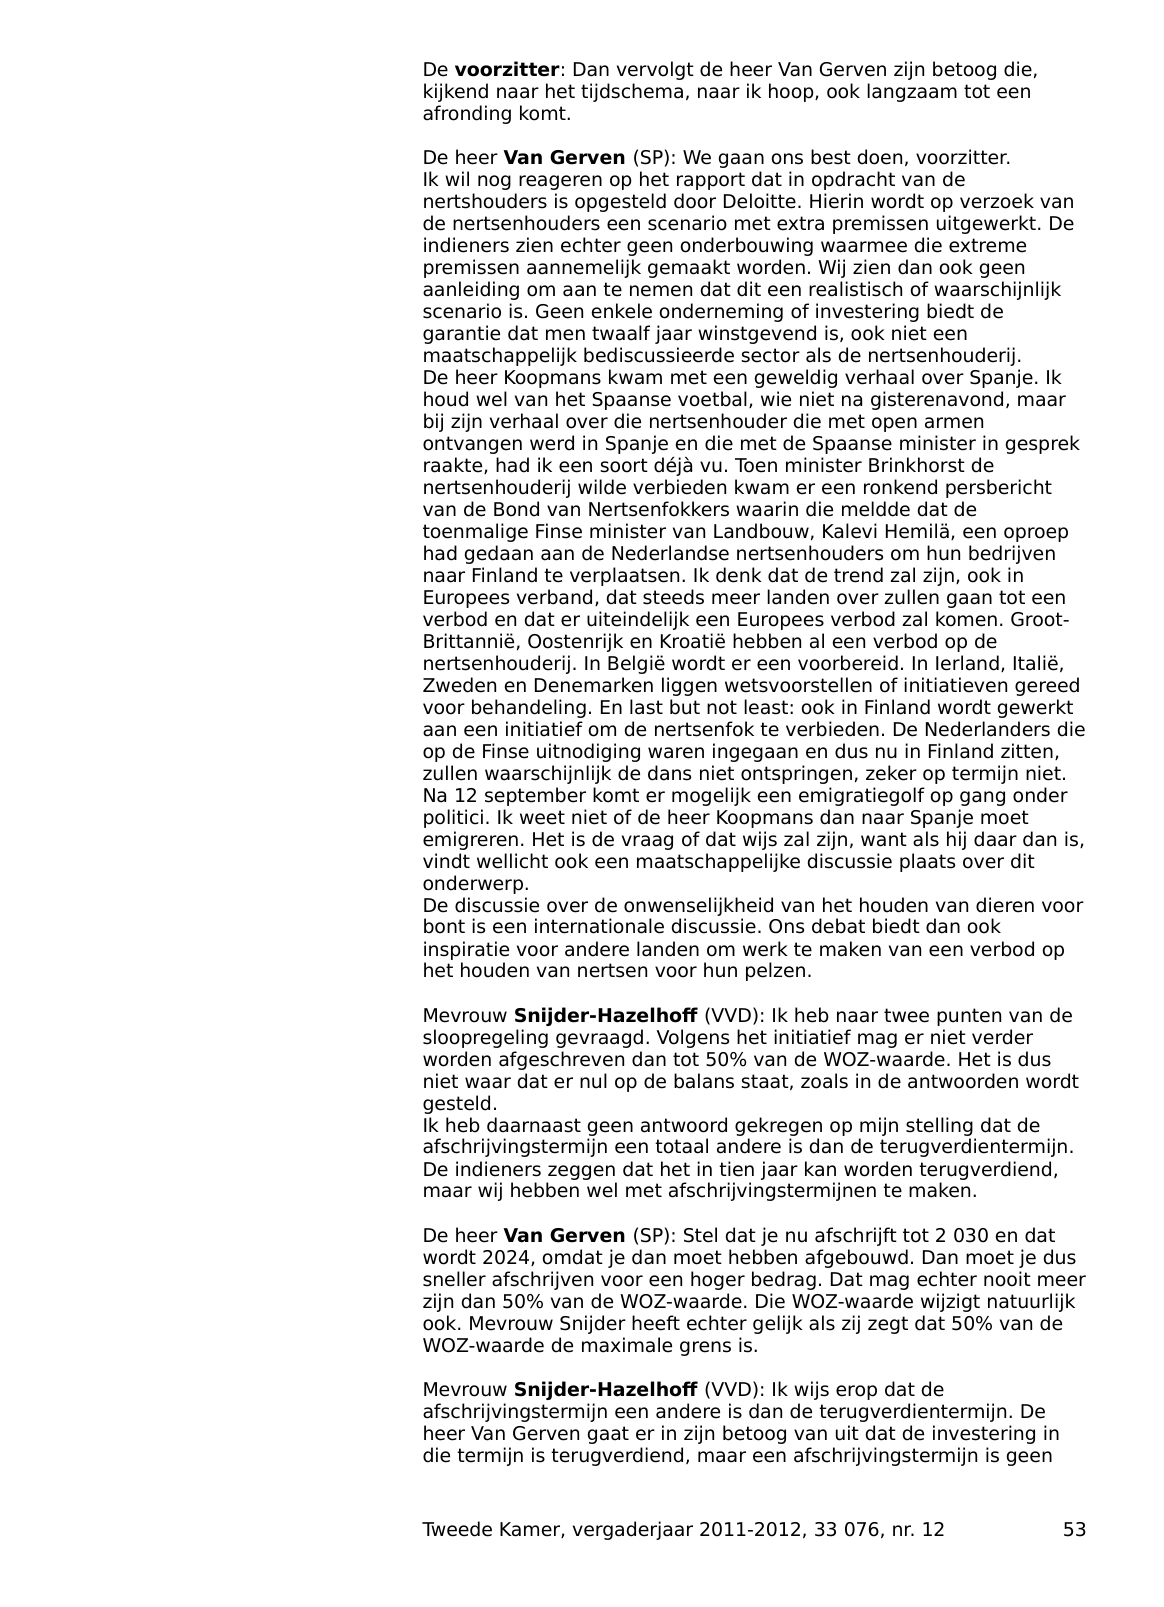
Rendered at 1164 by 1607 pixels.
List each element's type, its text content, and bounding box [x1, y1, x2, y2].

text De voorzitter: Dan vervolgt de heer Van Gerven zijn betoog die, kijkend naar het tijdschema, naar ik hoop, ook langzaam tot een afronding komt. [422, 59, 1087, 125]
text Mevrouw Snijder-Hazelhoff (VVD): Ik heb naar twee punten van de sloopregeling gevraagd. Volgens het initiatief mag er niet verder worden afgeschreven dan tot 50% van de WOZ-waarde. Het is dus niet waar dat er nul op de balans staat, zoals in de antwoorden wordt gesteld. [422, 1004, 1087, 1114]
text Ik heb daarnaast geen antwoord gekregen op mijn stelling dat de afschrijvingstermijn een totaal andere is dan de terugverdientermijn. De indieners zeggen dat het in tien jaar kan worden terugverdiend, maar wij hebben wel met afschrijvingstermijnen te maken. [422, 1114, 1087, 1202]
text De heer Koopmans kwam met een geweldig verhaal over Spanje. Ik houd wel van het Spaanse voetbal, wie niet na gisterenavond, maar bij zijn verhaal over die nertsenhouder die met open armen ontvangen werd in Spanje en die met de Spaanse minister in gesprek raakte, had ik een soort déjà vu. Toen minister Brinkhorst de nertsenhouderij wilde verbieden kwam er een ronkend persbericht van de Bond van Nertsenfokkers waarin die meldde dat de toenmalige Finse minister van Landbouw, Kalevi Hemilä, een oproep had gedaan aan de Nederlandse nertsenhouders om hun bedrijven naar Finland te verplaatsen. Ik denk dat de trend zal zijn, ook in Europees verband, dat steeds meer landen over zullen gaan tot een verbod en dat er uiteindelijk een Europees verbod zal komen. Groot-Brittannië, Oostenrijk en Kroatië hebben al een verbod op de nertsenhouderij. In België wordt er een voorbereid. In Ierland, Italië, Zweden en Denemarken liggen wetsvoorstellen of initiatieven gereed voor behandeling. En last but not least: ook in Finland wordt gewerkt aan een initiatief om de nertsenfok te verbieden. De Nederlanders die op de Finse uitnodiging waren ingegaan en dus nu in Finland zitten, zullen waarschijnlijk de dans niet ontspringen, zeker op termijn niet. Na 12 september komt er mogelijk een emigratiegolf op gang onder politici. Ik weet niet of de heer Koopmans dan naar Spanje moet emigreren. Het is de vraag of dat wijs zal zijn, want als hij daar dan is, vindt wellicht ook een maatschappelijke discussie plaats over dit onderwerp. [422, 367, 1087, 894]
text Mevrouw Snijder-Hazelhoff (VVD): Ik wijs erop dat de afschrijvingstermijn een andere is dan de terugverdientermijn. De heer Van Gerven gaat er in zijn betoog van uit dat de investering in die termijn is terugverdiend, maar een afschrijvingstermijn is geen [422, 1379, 1087, 1467]
text Ik wil nog reageren op het rapport dat in opdracht van de nertshouders is opgesteld door Deloitte. Hierin wordt op verzoek van de nertsenhouders een scenario met extra premissen uitgewerkt. De indieners zien echter geen onderbouwing waarmee die extreme premissen aannemelijk gemaakt worden. Wij zien dan ook geen aanleiding om aan te nemen dat dit een realistisch of waarschijnlijk scenario is. Geen enkele onderneming of investering biedt de garantie dat men twaalf jaar winstgevend is, ook niet een maatschappelijk bediscussieerde sector als de nertsenhouderij. [422, 169, 1087, 367]
text De discussie over de onwenselijkheid van het houden van dieren voor bont is een internationale discussie. Ons debat biedt dan ook inspiratie voor andere landen om werk te maken van een verbod op het houden van nertsen voor hun pelzen. [422, 894, 1087, 982]
text De heer Van Gerven (SP): We gaan ons best doen, voorzitter. [422, 147, 1087, 169]
text De heer Van Gerven (SP): Stel dat je nu afschrijft tot 2 030 en dat wordt 2024, omdat je dan moet hebben afgebouwd. Dan moet je dus sneller afschrijven voor een hoger bedrag. Dat mag echter nooit meer zijn dan 50% van de WOZ-waarde. Die WOZ-waarde wijzigt natuurlijk ook. Mevrouw Snijder heeft echter gelijk als zij zegt dat 50% van de WOZ-waarde de maximale grens is. [422, 1224, 1087, 1356]
